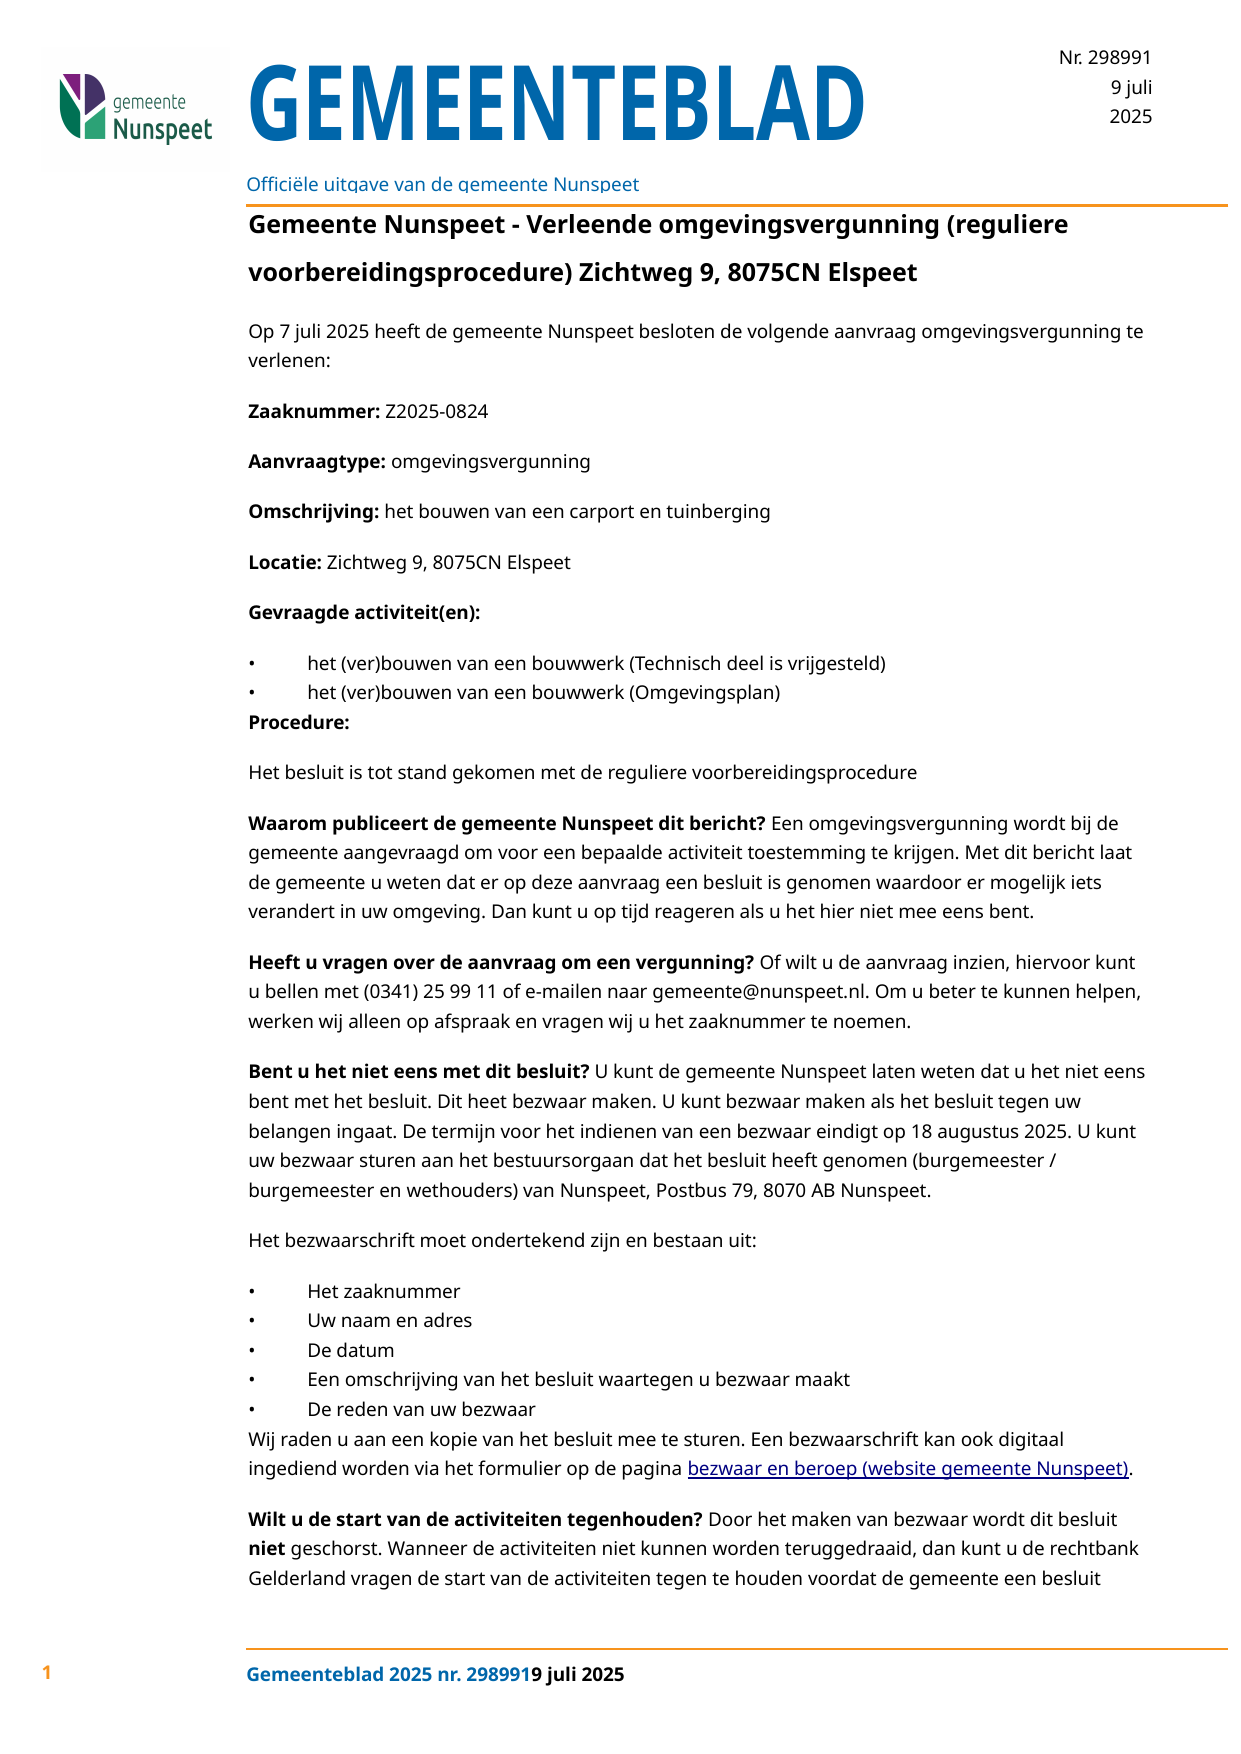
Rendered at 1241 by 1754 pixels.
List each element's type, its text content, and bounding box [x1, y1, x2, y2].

text Wilt u de start van de activiteiten tegenhouden? Door het maken van bezwaar wordt dit besluit niet geschorst. Wanneer de activiteiten niet kunnen worden teruggedraaid, dan kunt u de rechtbank Gelderland vragen de start van de activiteiten tegen te houden voordat de gemeente een besluit [248, 1506, 1152, 1591]
text Het bezwaarschrift moet ondertekend zijn en bestaan uit: [248, 1227, 1152, 1253]
text Wij raden u aan een kopie van het besluit mee te sturen. Een bezwaarschrift kan ook digitaal ingediend worden via het formulier op de pagina bezwaar en beroep (website gemeente Nunspeet). [248, 1426, 1152, 1481]
text Gevraagde activiteit(en): [248, 599, 1152, 625]
text Heeft u vragen over de aanvraag om een vergunning? Of wilt u de aanvraag inzien, hiervoor kunt u bellen met (0341) 25 99 11 of e-mailen naar gemeente@nunspeet.nl. Om u beter te kunnen helpen, werken wij alleen op afspraak en vragen wij u het zaaknummer te noemen. [248, 949, 1152, 1034]
text Het besluit is tot stand gekomen met de reguliere voorbereidingsprocedure [248, 759, 1152, 785]
text Zaaknummer: Z2025-0824 [248, 398, 1152, 424]
text Waarom publiceert de gemeente Nunspeet dit bericht? Een omgevingsvergunning wordt bij de gemeente aangevraagd om voor een bepaalde activiteit toestemming te krijgen. Met dit bericht laat de gemeente u weten dat er op deze aanvraag een besluit is genomen waardoor er mogelijk iets verandert in uw omgeving. Dan kunt u op tijd reageren als u het hier niet mee eens bent. [248, 810, 1152, 924]
text Op 7 juli 2025 heeft de gemeente Nunspeet besloten de volgende aanvraag omgevingsvergunning te verlenen: [248, 318, 1152, 373]
list De reden van uw bezwaar [248, 1396, 1152, 1422]
text Aanvraagtype: omgevingsvergunning [248, 448, 1152, 474]
picture [41, 47, 231, 172]
text Bent u het niet eens met dit besluit? U kunt de gemeente Nunspeet laten weten dat u het niet eens bent met het besluit. Dit heet bezwaar maken. U kunt bezwaar maken als het besluit tegen uw belangen ingaat. De termijn voor het indienen van een bezwaar eindigt op 18 augustus 2025. U kunt uw bezwaar sturen aan het bestuursorgaan dat het besluit heeft genomen (burgemeester / burgemeester en wethouders) van Nunspeet, Postbus 79, 8070 AB Nunspeet. [248, 1059, 1152, 1203]
list Het zaaknummer [248, 1278, 1152, 1304]
list Uw naam en adres [248, 1307, 1152, 1333]
list het (ver)bouwen van een bouwwerk (Omgevingsplan) [248, 679, 1152, 705]
text Locatie: Zichtweg 9, 8075CN Elspeet [248, 549, 1152, 575]
text Gemeente Nunspeet - Verleende omgevingsvergunning (reguliere voorbereidingsprocedure) Zichtweg 9, 8075CN Elspeet [248, 207, 1152, 288]
text Procedure: [248, 709, 1152, 735]
list De datum [248, 1337, 1152, 1363]
text Omschrijving: het bouwen van een carport en tuinberging [248, 499, 1152, 524]
list het (ver)bouwen van een bouwwerk (Technisch deel is vrijgesteld) [248, 650, 1152, 676]
list Een omschrijving van het besluit waartegen u bezwaar maakt [248, 1367, 1152, 1392]
